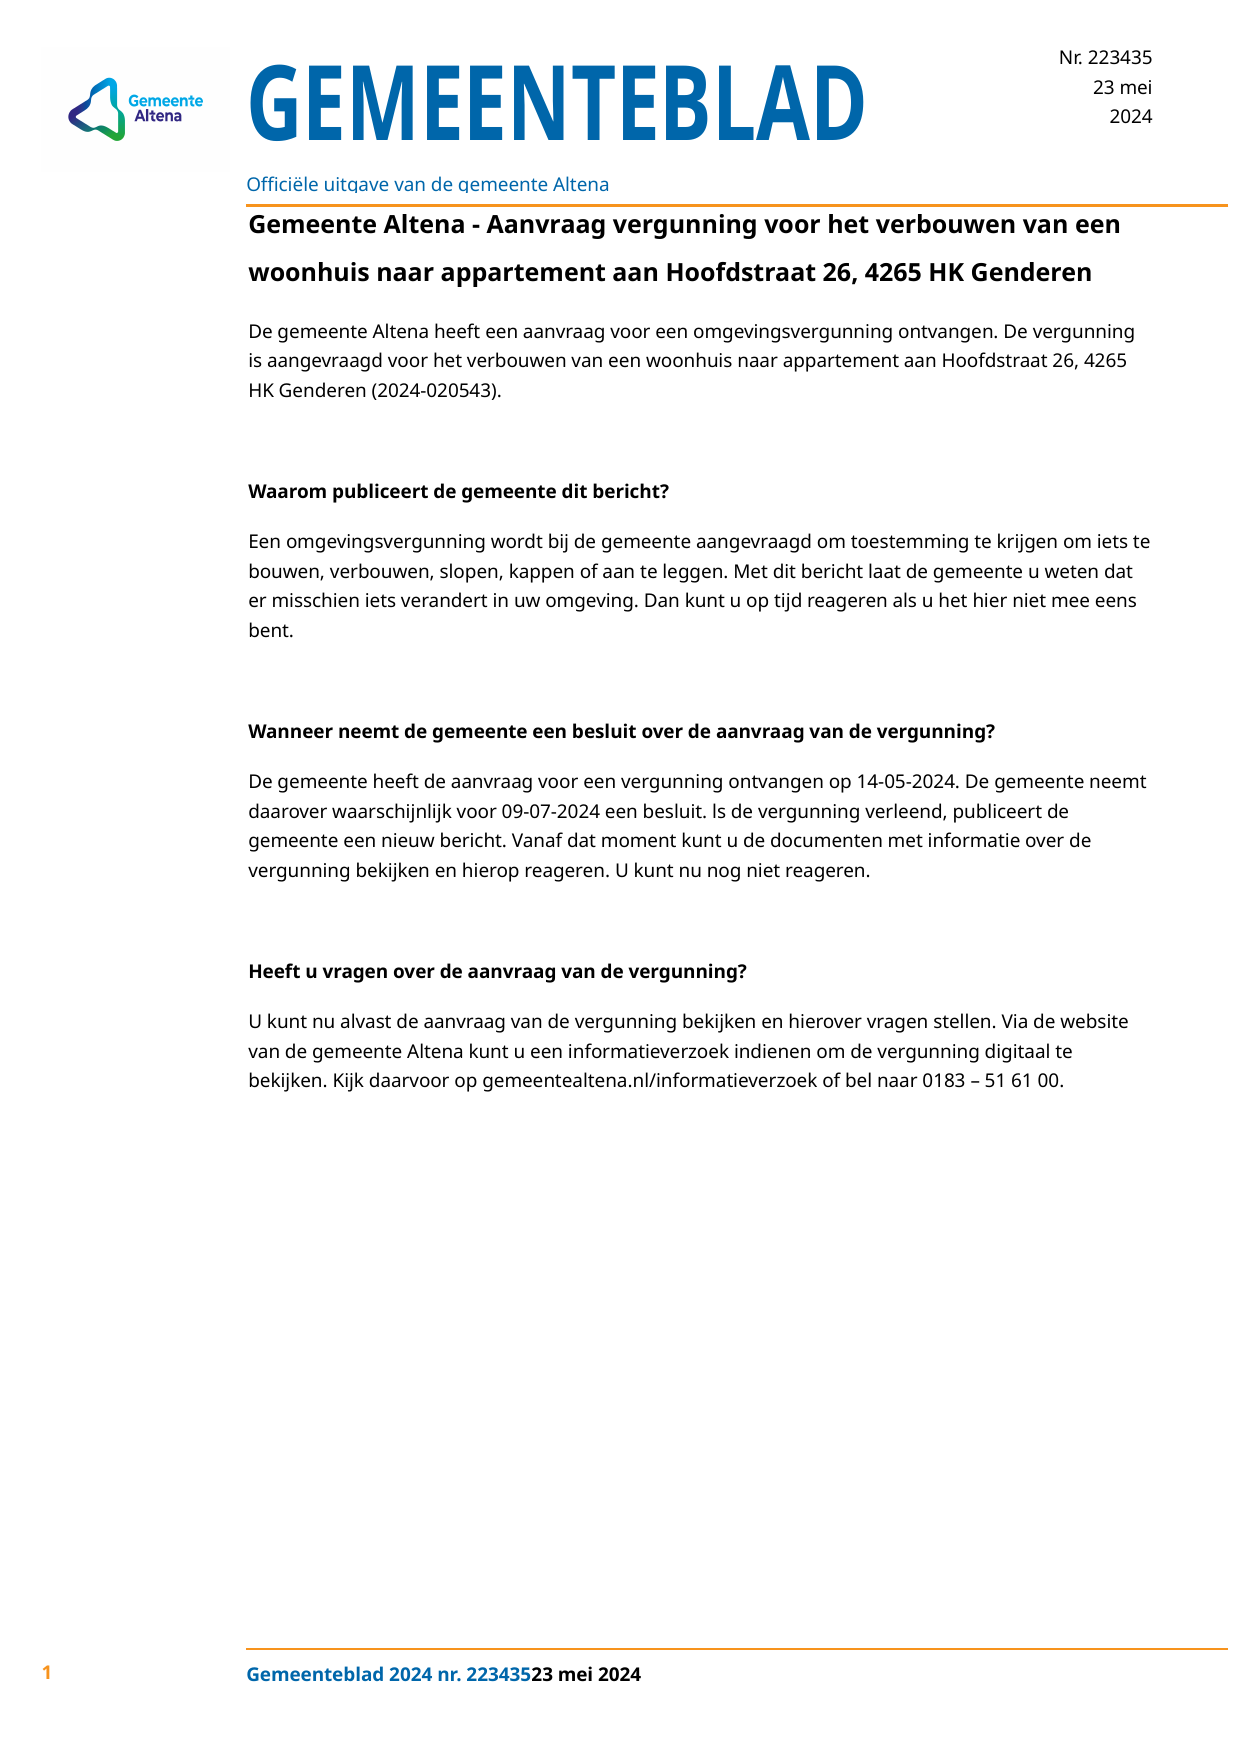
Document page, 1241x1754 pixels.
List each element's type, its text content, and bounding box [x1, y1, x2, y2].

text U kunt nu alvast de aanvraag van de vergunning bekijken en hierover vragen stellen. Via de website van de gemeente Altena kunt u een informatieverzoek indienen om de vergunning digitaal te bekijken. Kijk daarvoor op gemeentealtena.nl/informatieverzoek of bel naar 0183 – 51 61 00. [248, 1008, 1152, 1093]
text De gemeente Altena heeft een aanvraag voor een omgevingsvergunning ontvangen. De vergunning is aangevraagd voor het verbouwen van een woonhuis naar appartement aan Hoofdstraat 26, 4265 HK Genderen (2024-020543). [248, 318, 1152, 403]
text Heeft u vragen over de aanvraag van de vergunning? [248, 958, 1152, 984]
text Gemeente Altena - Aanvraag vergunning voor het verbouwen van een woonhuis naar appartement aan Hoofdstraat 26, 4265 HK Genderen [248, 207, 1152, 288]
text De gemeente heeft de aanvraag voor een vergunning ontvangen op 14-05-2024. De gemeente neemt daarover waarschijnlijk voor 09-07-2024 een besluit. ls de vergunning verleend, publiceert de gemeente een nieuw bericht. Vanaf dat moment kunt u de documenten met informatie over de vergunning bekijken en hierop reageren. U kunt nu nog niet reageren. [248, 768, 1152, 883]
text Waarom publiceert de gemeente dit bericht? [248, 478, 1152, 504]
text Een omgevingsvergunning wordt bij de gemeente aangevraagd om toestemming te krijgen om iets te bouwen, verbouwen, slopen, kappen of aan te leggen. Met dit bericht laat de gemeente u weten dat er misschien iets verandert in uw omgeving. Dan kunt u op tijd reageren als u het hier niet mee eens bent. [248, 528, 1152, 643]
picture [41, 47, 231, 172]
text Wanneer neemt de gemeente een besluit over de aanvraag van de vergunning? [248, 718, 1152, 744]
